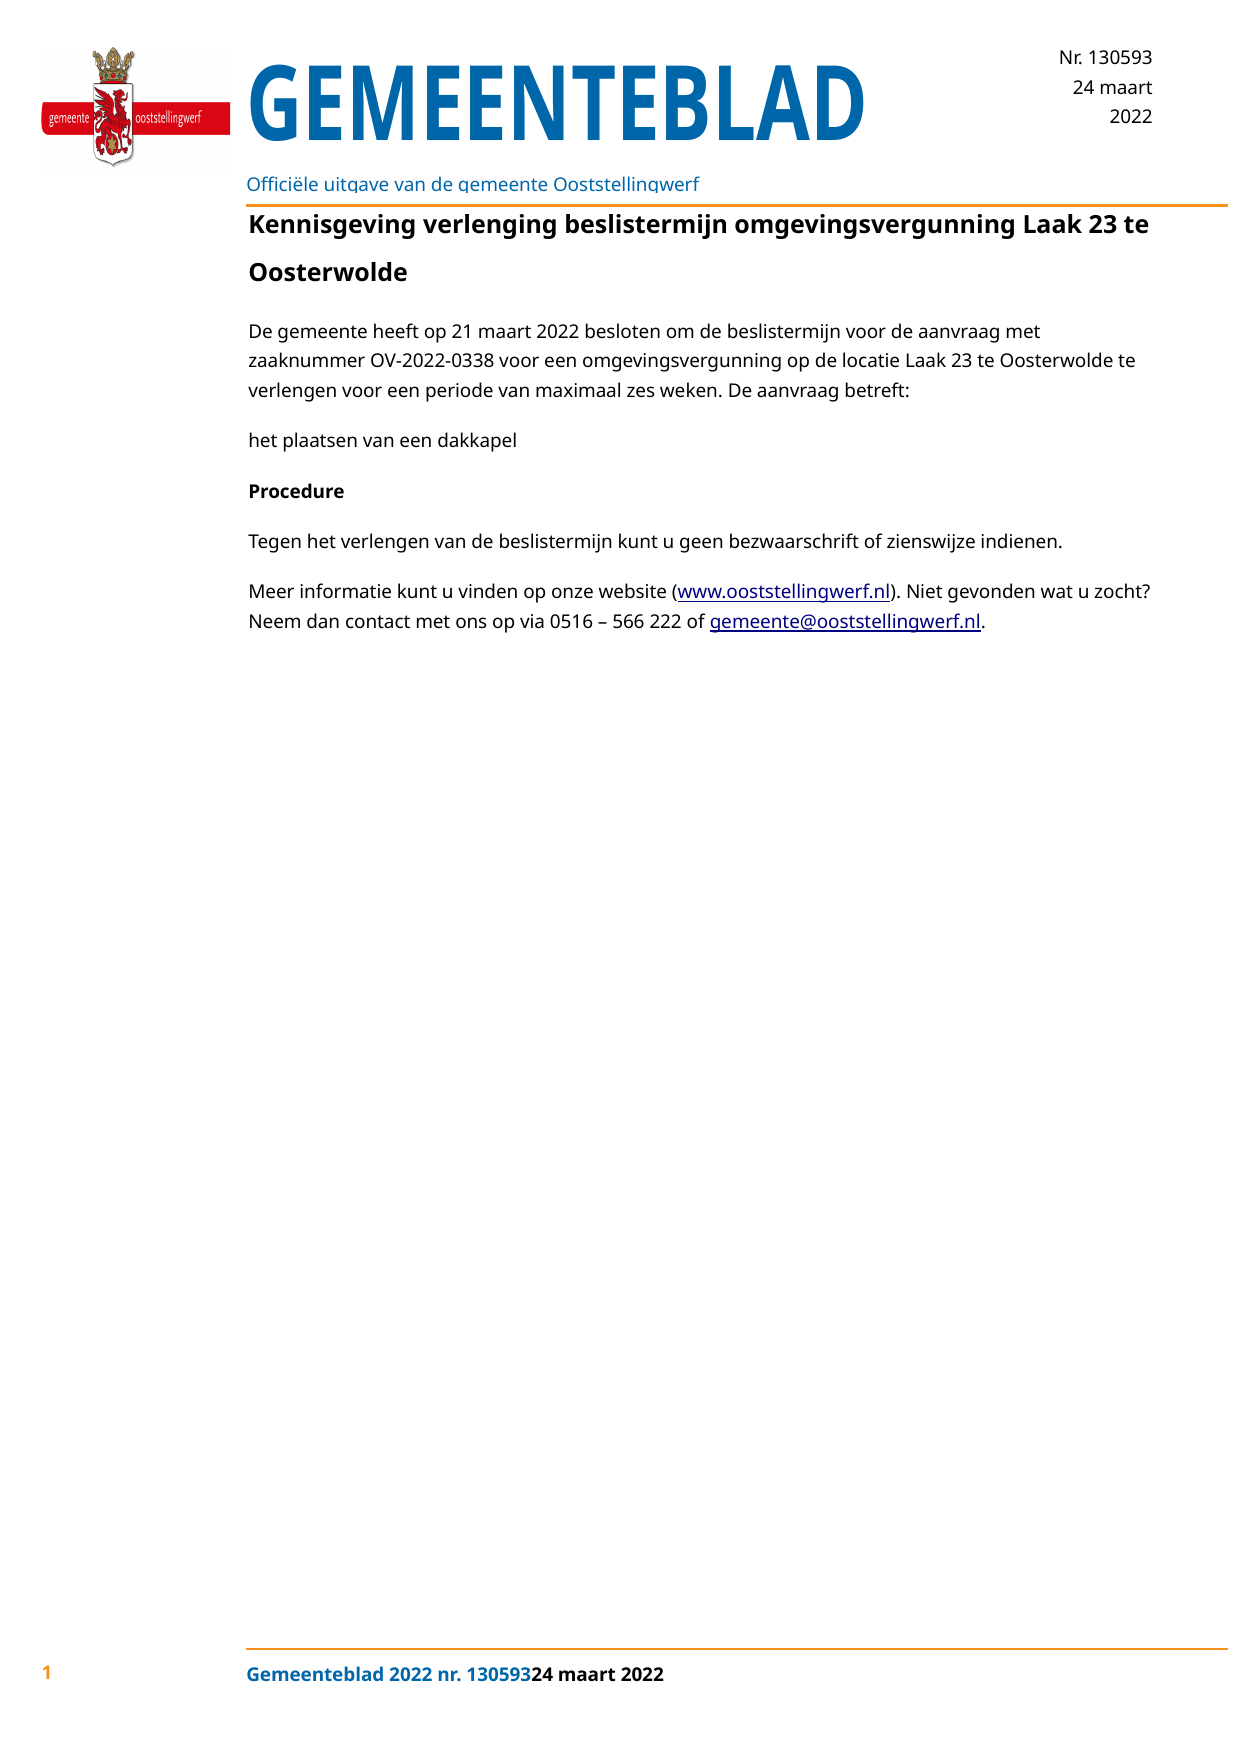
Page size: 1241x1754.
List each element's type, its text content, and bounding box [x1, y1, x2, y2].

text De gemeente heeft op 21 maart 2022 besloten om de beslistermijn voor de aanvraag met zaaknummer OV-2022-0338 voor een omgevingsvergunning op de locatie Laak 23 te Oosterwolde te verlengen voor een periode van maximaal zes weken. De aanvraag betreft: [248, 318, 1152, 403]
text Tegen het verlengen van de beslistermijn kunt u geen bezwaarschrift of zienswijze indienen. [248, 528, 1152, 554]
picture [41, 47, 231, 172]
text Meer informatie kunt u vinden op onze website (www.ooststellingwerf.nl). Niet gevonden wat u zocht? Neem dan contact met ons op via 0516 – 566 222 of gemeente@ooststellingwerf.nl. [248, 579, 1152, 634]
text Kennisgeving verlenging beslistermijn omgevingsvergunning Laak 23 te Oosterwolde [248, 207, 1152, 288]
text Procedure [248, 478, 1152, 504]
text het plaatsen van een dakkapel [248, 427, 1152, 453]
